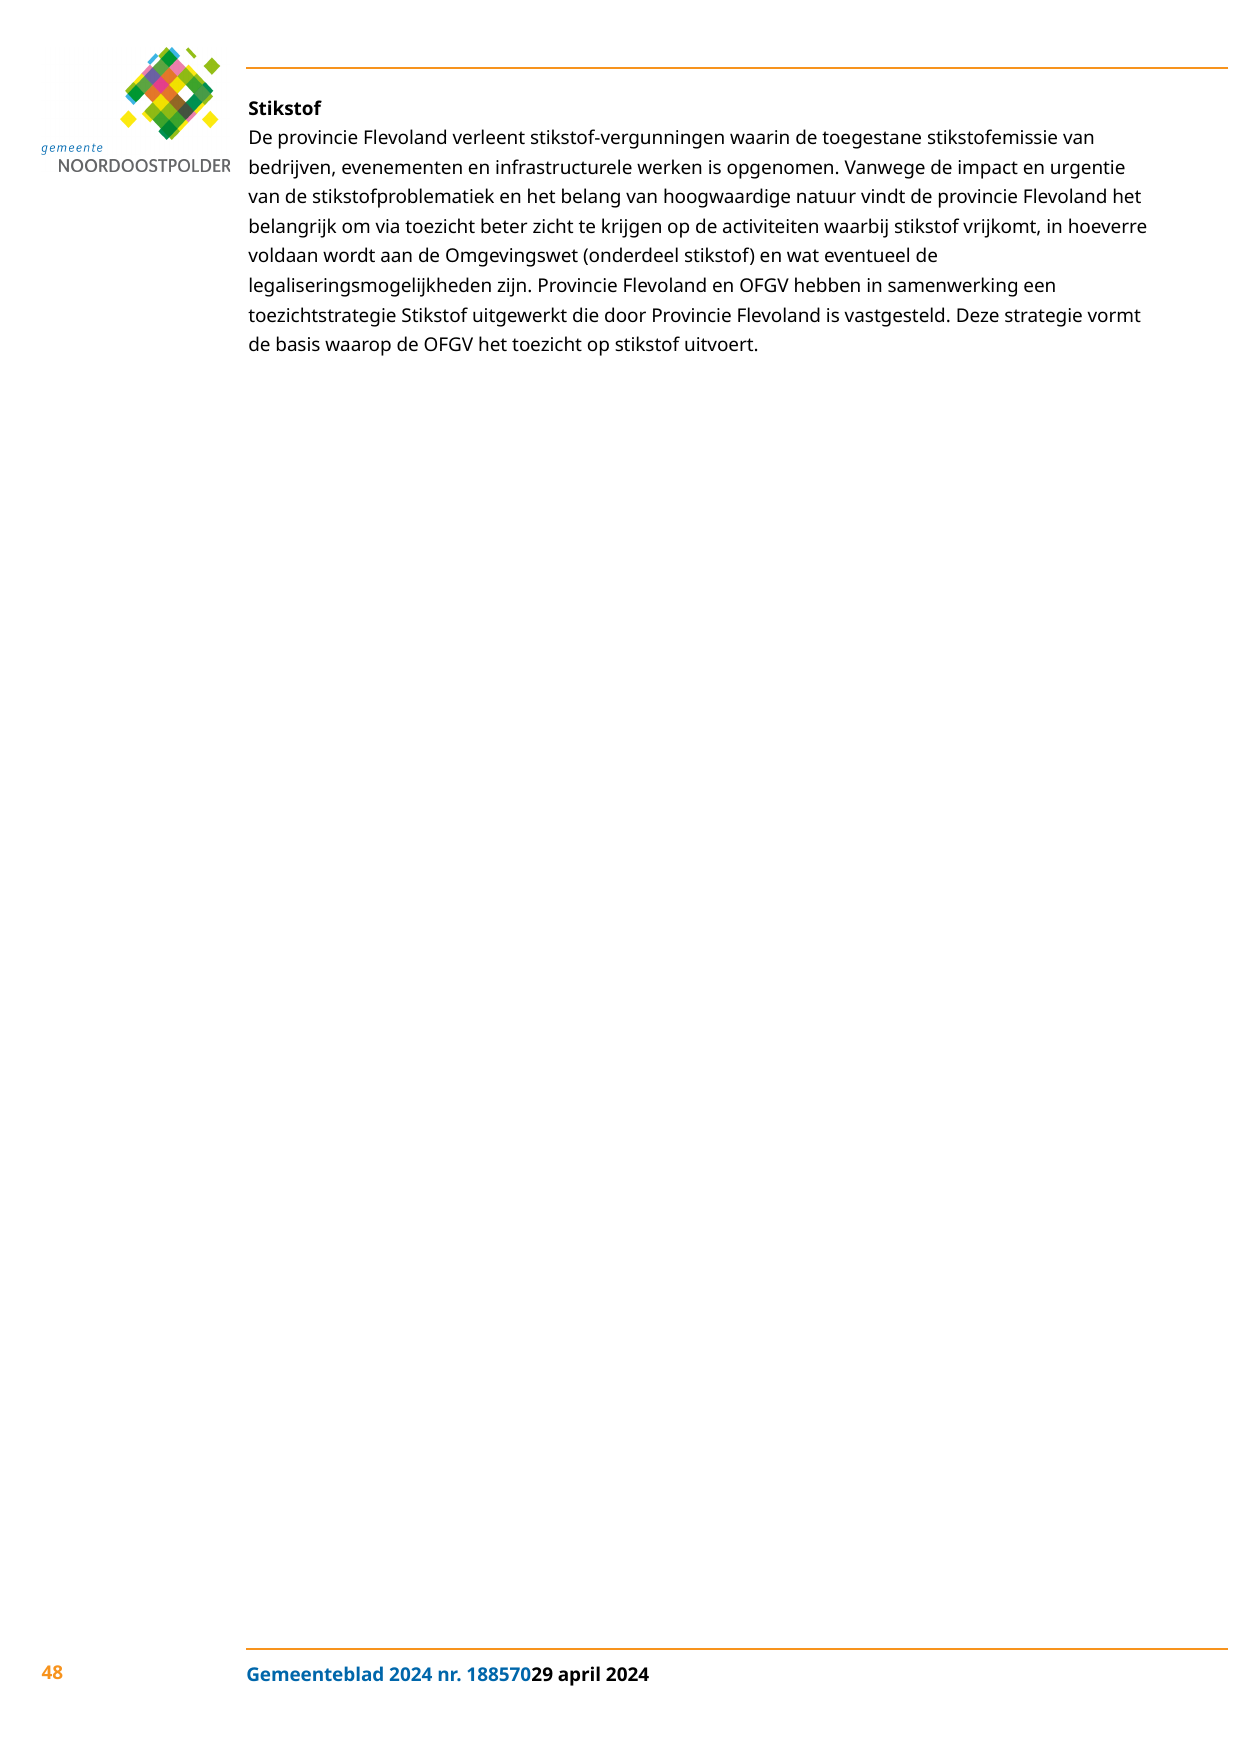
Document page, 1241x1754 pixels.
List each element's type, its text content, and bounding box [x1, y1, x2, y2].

text Stikstof [248, 95, 1152, 121]
text De provincie Flevoland verleent stikstof-vergunningen waarin de toegestane stikstofemissie van bedrijven, evenementen en infrastructurele werken is opgenomen. Vanwege de impact en urgentie van de stikstofproblematiek en het belang van hoogwaardige natuur vindt de provincie Flevoland het belangrijk om via toezicht beter zicht te krijgen op de activiteiten waarbij stikstof vrijkomt, in hoeverre voldaan wordt aan de Omgevingswet (onderdeel stikstof) en wat eventueel de legaliseringsmogelijkheden zijn. Provincie Flevoland en OFGV hebben in samenwerking een toezichtstrategie Stikstof uitgewerkt die door Provincie Flevoland is vastgesteld. Deze strategie vormt de basis waarop de OFGV het toezicht op stikstof uitvoert. [248, 124, 1152, 357]
picture [41, 47, 231, 172]
